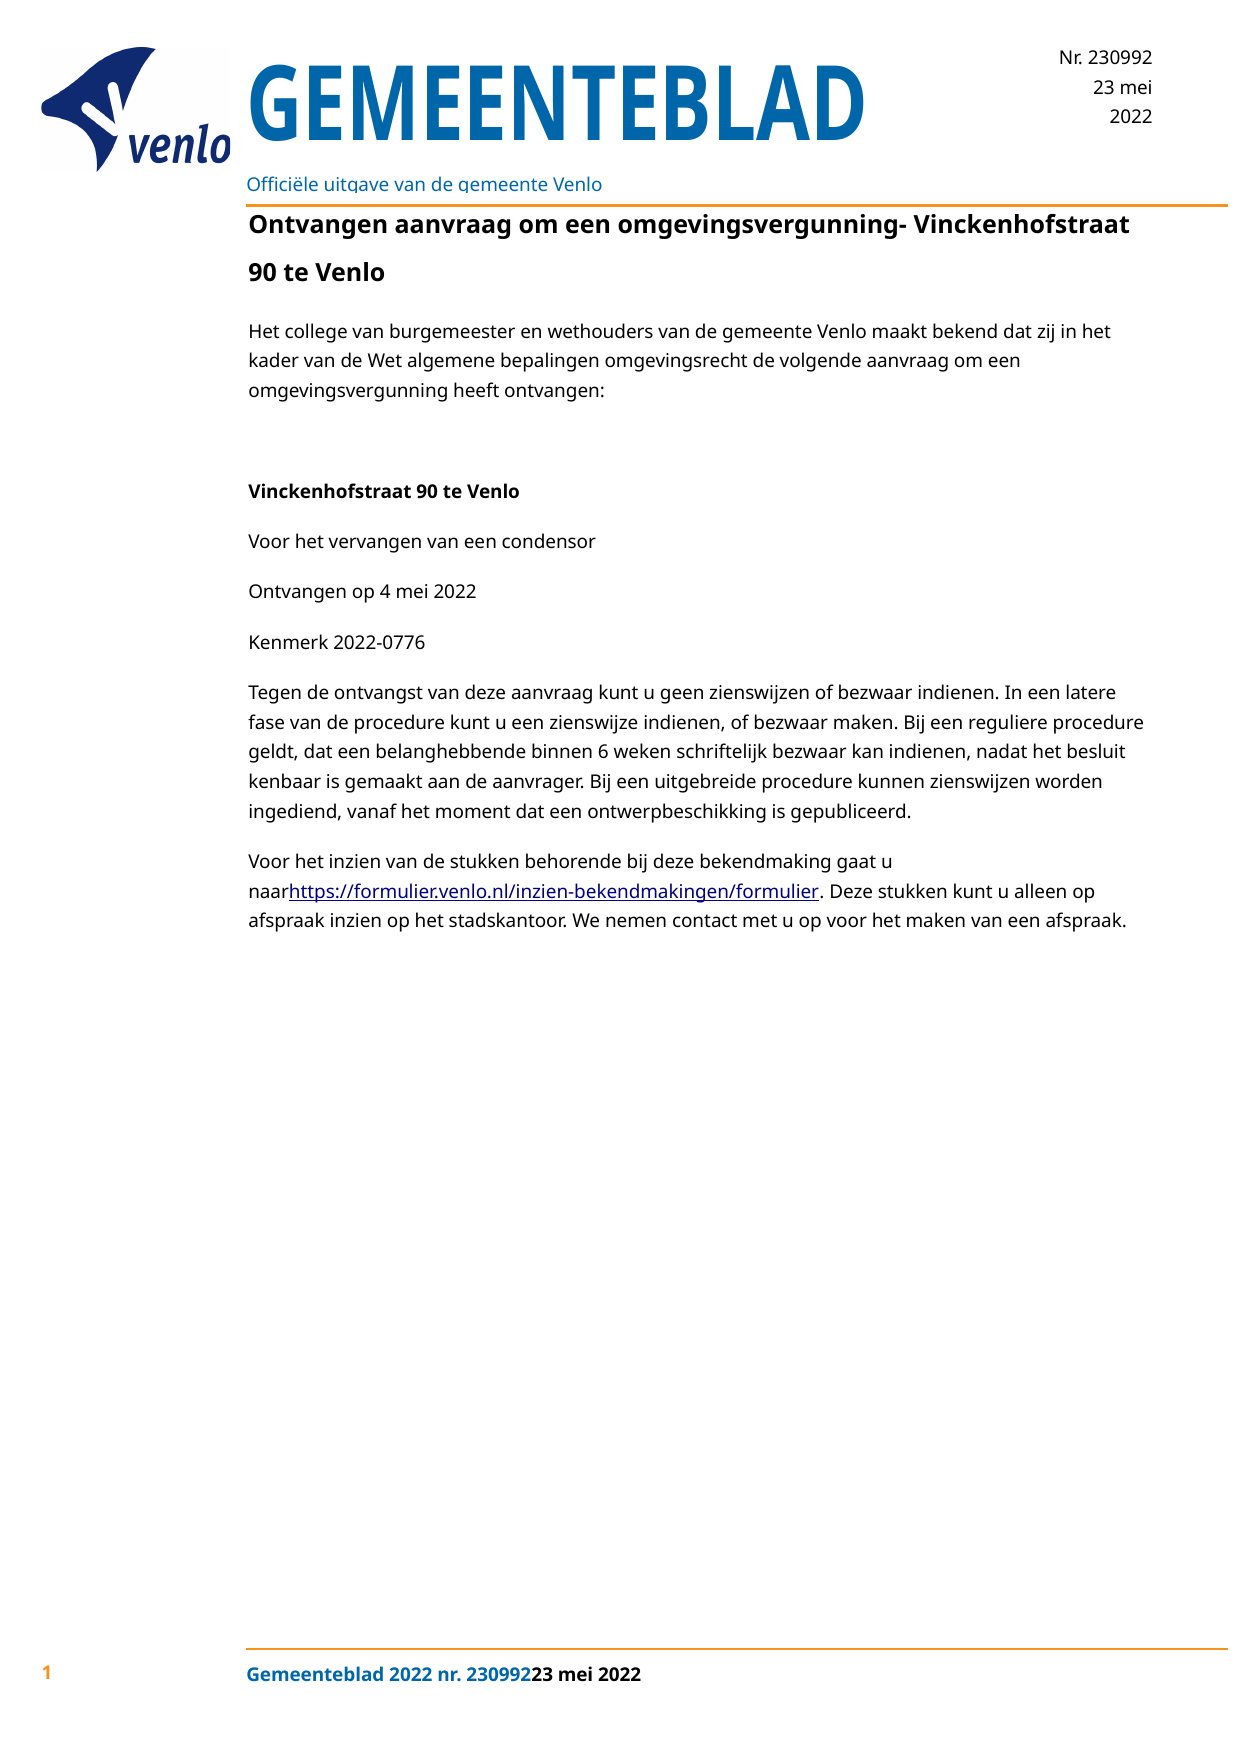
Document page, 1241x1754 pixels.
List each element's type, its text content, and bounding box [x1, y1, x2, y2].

text Ontvangen aanvraag om een omgevingsvergunning- Vinckenhofstraat 90 te Venlo [248, 207, 1152, 288]
text Voor het vervangen van een condensor [248, 528, 1152, 554]
text Ontvangen op 4 mei 2022 [248, 579, 1152, 604]
text Voor het inzien van de stukken behorende bij deze bekendmaking gaat u naarhttps://formulier.venlo.nl/inzien-bekendmakingen/formulier. Deze stukken kunt u alleen op afspraak inzien op het stadskantoor. We nemen contact met u op voor het maken van een afspraak. [248, 848, 1152, 933]
text Vinckenhofstraat 90 te Venlo [248, 478, 1152, 504]
text Tegen de ontvangst van deze aanvraag kunt u geen zienswijzen of bezwaar indienen. In een latere fase van de procedure kunt u een zienswijze indienen, of bezwaar maken. Bij een reguliere procedure geldt, dat een belanghebbende binnen 6 weken schriftelijk bezwaar kan indienen, nadat het besluit kenbaar is gemaakt aan de aanvrager. Bij een uitgebreide procedure kunnen zienswijzen worden ingediend, vanaf het moment dat een ontwerpbeschikking is gepubliceerd. [248, 679, 1152, 824]
text Kenmerk 2022-0776 [248, 629, 1152, 655]
text Het college van burgemeester en wethouders van de gemeente Venlo maakt bekend dat zij in het kader van de Wet algemene bepalingen omgevingsrecht de volgende aanvraag om een omgevingsvergunning heeft ontvangen: [248, 318, 1152, 403]
picture [41, 47, 231, 172]
